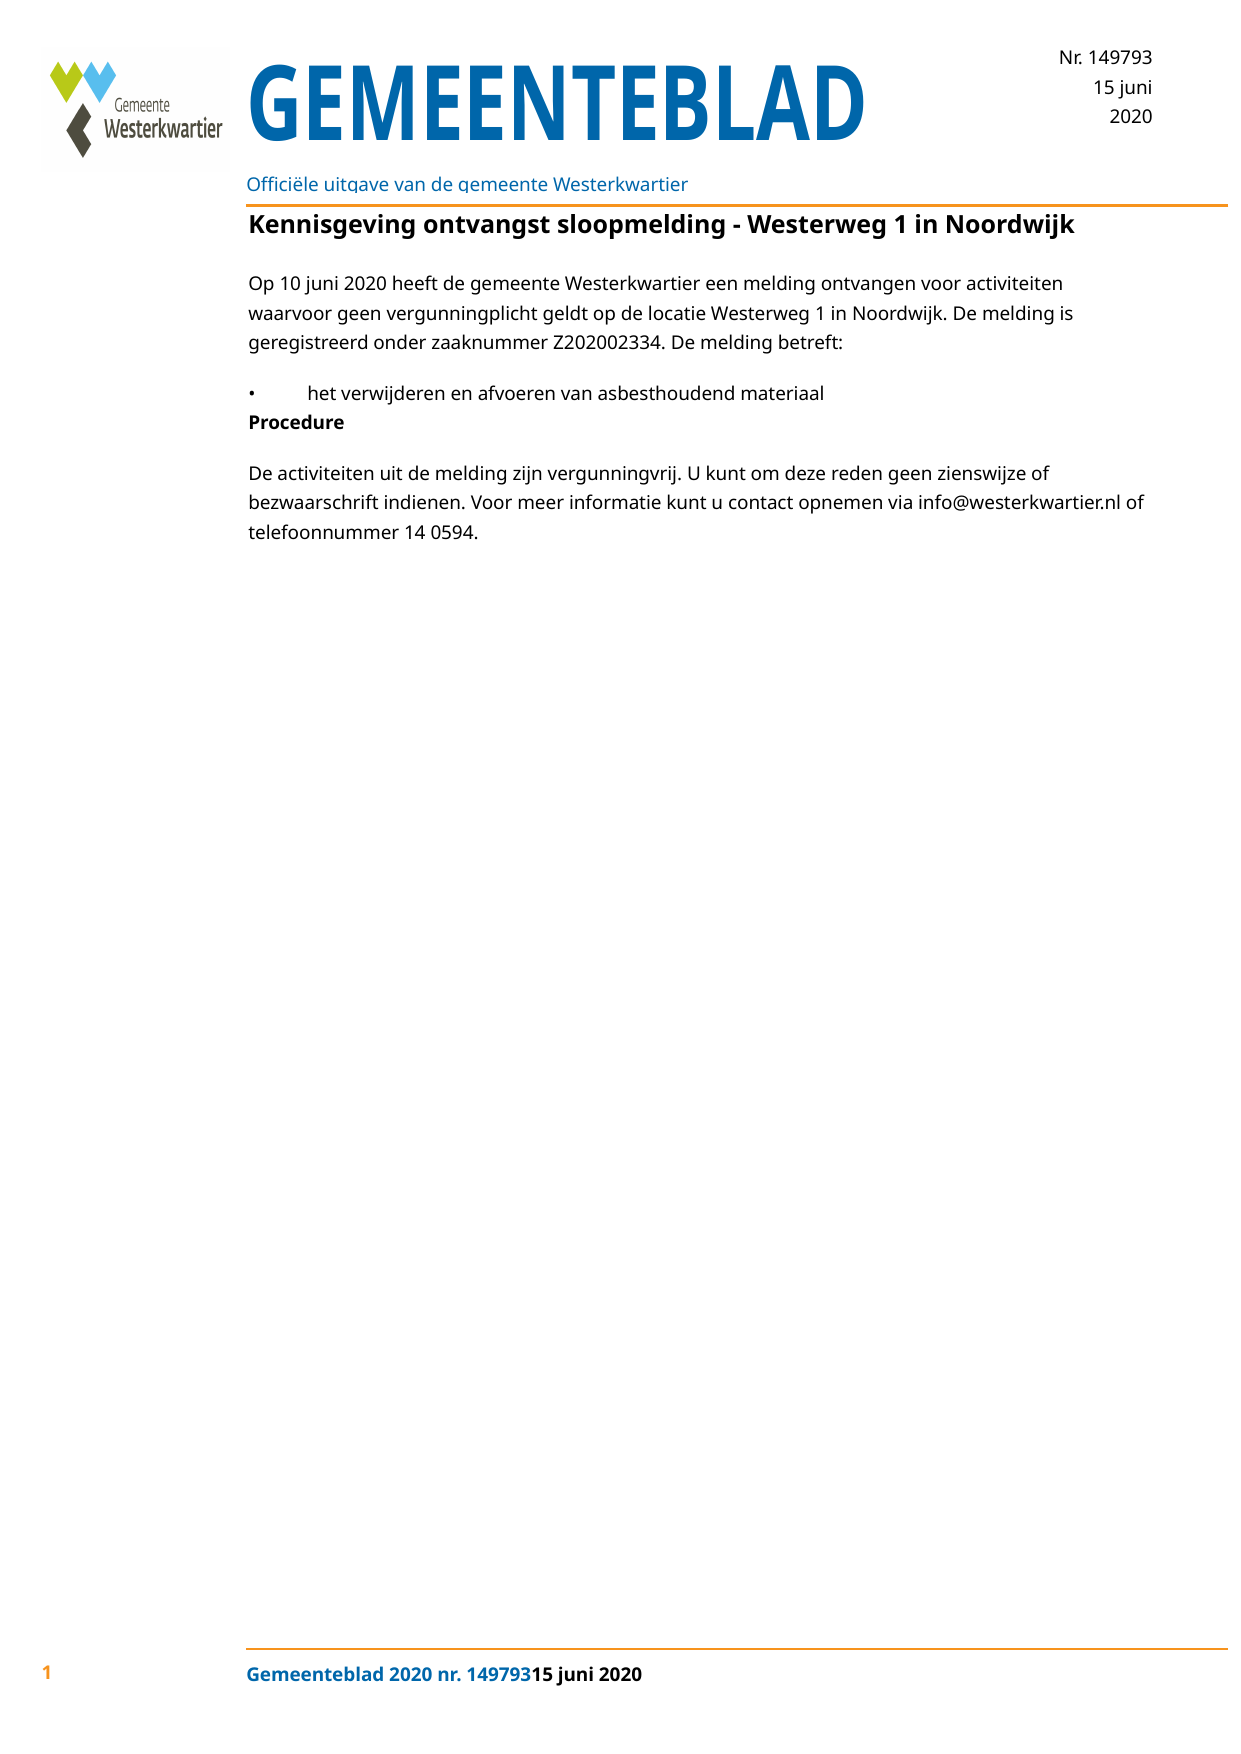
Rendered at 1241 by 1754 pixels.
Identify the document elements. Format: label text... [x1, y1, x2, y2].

text Op 10 juni 2020 heeft de gemeente Westerkwartier een melding ontvangen voor activiteiten waarvoor geen vergunningplicht geldt op de locatie Westerweg 1 in Noordwijk. De melding is geregistreerd onder zaaknummer Z202002334. De melding betreft: [248, 270, 1152, 355]
text Procedure [248, 409, 1152, 435]
picture [41, 47, 231, 172]
text De activiteiten uit de melding zijn vergunningvrij. U kunt om deze reden geen zienswijze of bezwaarschrift indienen. Voor meer informatie kunt u contact opnemen via info@westerkwartier.nl of telefoonnummer 14 0594. [248, 460, 1152, 545]
text Kennisgeving ontvangst sloopmelding - Westerweg 1 in Noordwijk [248, 207, 1152, 241]
list het verwijderen en afvoeren van asbesthoudend materiaal [248, 380, 1152, 406]
